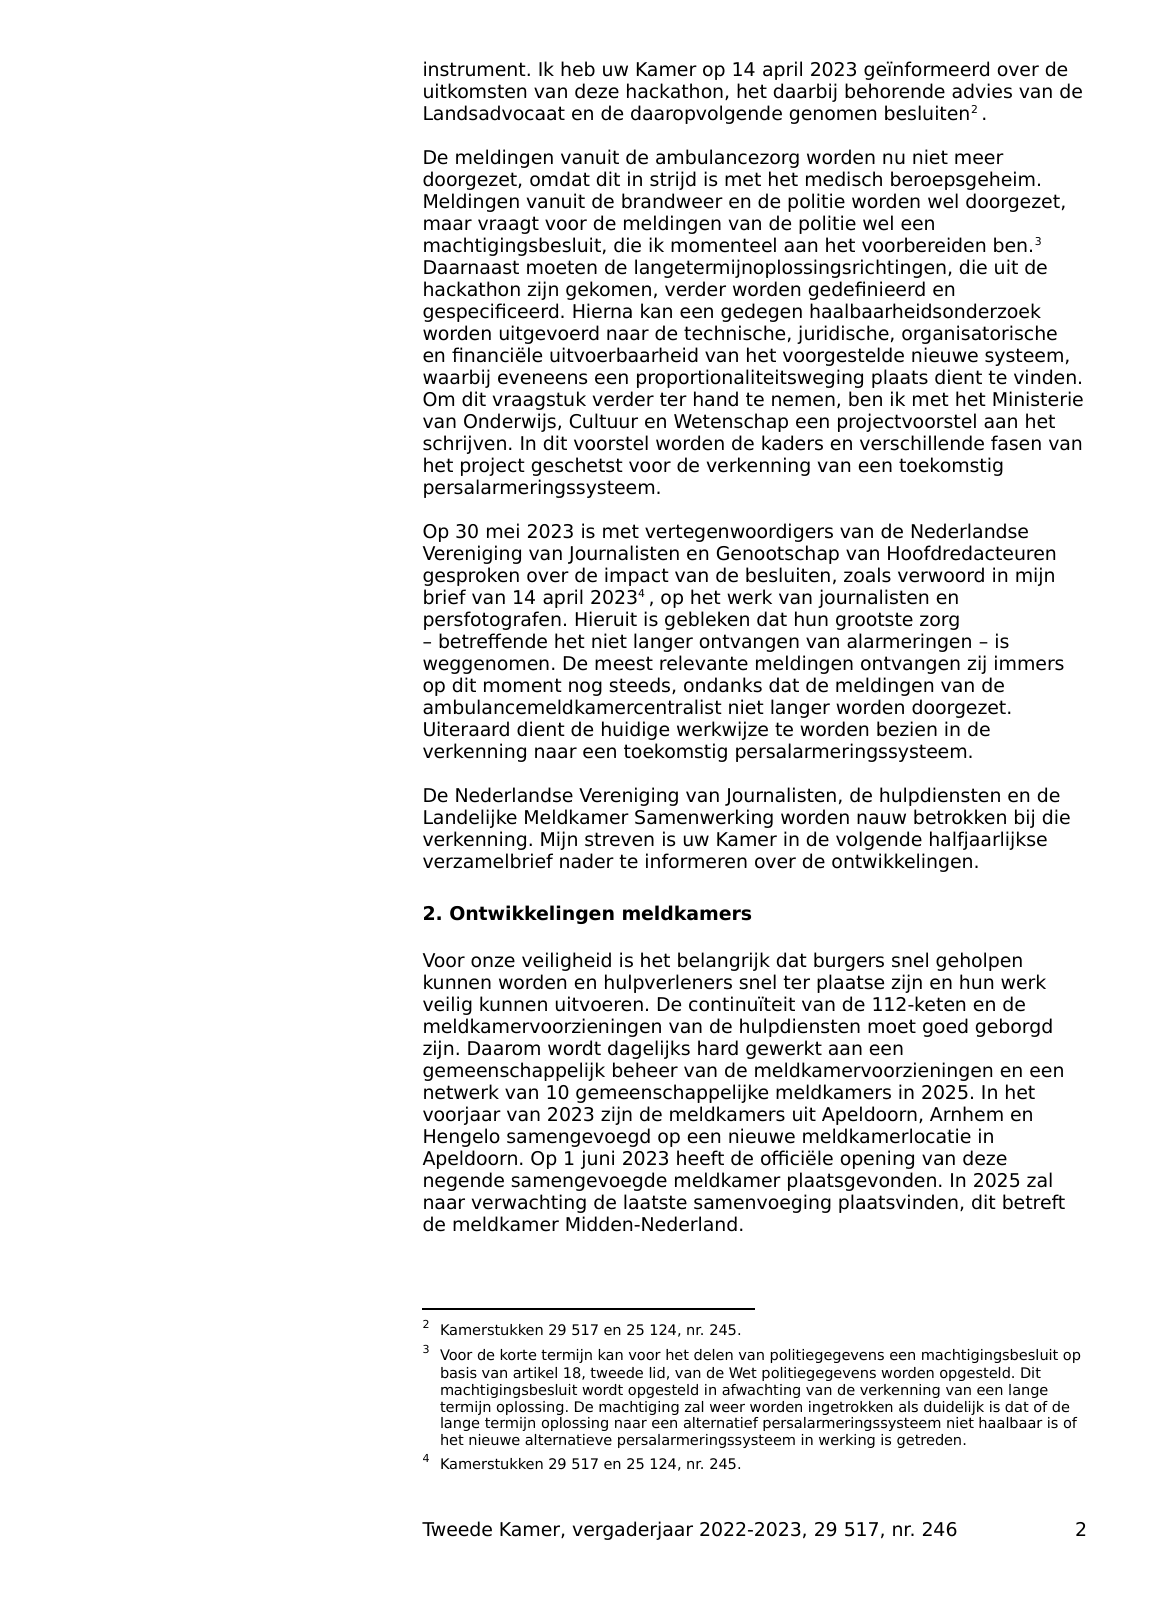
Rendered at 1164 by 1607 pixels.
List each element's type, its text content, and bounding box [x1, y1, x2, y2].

text Op 30 mei 2023 is met vertegenwoordigers van de Nederlandse Vereniging van Journalisten en Genootschap van Hoofdredacteuren gesproken over de impact van de besluiten, zoals verwoord in mijn brief van 14 april 2023, op het werk van journalisten en persfotografen. Hieruit is gebleken dat hun grootste zorg – betreffende het niet langer ontvangen van alarmeringen – is weggenomen. De meest relevante meldingen ontvangen zij immers op dit moment nog steeds, ondanks dat de meldingen van de ambulancemeldkamercentralist niet langer worden doorgezet. Uiteraard dient de huidige werkwijze te worden bezien in de verkenning naar een toekomstig persalarmeringssysteem. [422, 521, 1087, 763]
subtitle 2. Ontwikkelingen meldkamers [422, 903, 1087, 925]
text Kamerstukken 29 517 en 25 124, nr. 245. [422, 1452, 1087, 1474]
text instrument. Ik heb uw Kamer op 14 april 2023 geïnformeerd over de uitkomsten van deze hackathon, het daarbij behorende advies van de Landsadvocaat en de daaropvolgende genomen besluiten. [422, 59, 1087, 125]
text Voor de korte termijn kan voor het delen van politiegegevens een machtigingsbesluit op basis van artikel 18, tweede lid, van de Wet politiegegevens worden opgesteld. Dit machtigingsbesluit wordt opgesteld in afwachting van de verkenning van een lange termijn oplossing. De machtiging zal weer worden ingetrokken als duidelijk is dat of de lange termijn oplossing naar een alternatief persalarmeringssysteem niet haalbaar is of het nieuwe alternatieve persalarmeringssysteem in werking is getreden. [422, 1343, 1087, 1449]
text De Nederlandse Vereniging van Journalisten, de hulpdiensten en de Landelijke Meldkamer Samenwerking worden nauw betrokken bij die verkenning. Mijn streven is uw Kamer in de volgende halfjaarlijkse verzamelbrief nader te informeren over de ontwikkelingen. [422, 785, 1087, 873]
text Kamerstukken 29 517 en 25 124, nr. 245. [422, 1318, 1087, 1340]
text De meldingen vanuit de ambulancezorg worden nu niet meer doorgezet, omdat dit in strijd is met het medisch beroepsgeheim. Meldingen vanuit de brandweer en de politie worden wel doorgezet, maar vraagt voor de meldingen van de politie wel een machtigingsbesluit, die ik momenteel aan het voorbereiden ben. Daarnaast moeten de langetermijnoplossingsrichtingen, die uit de hackathon zijn gekomen, verder worden gedefinieerd en gespecificeerd. Hierna kan een gedegen haalbaarheidsonderzoek worden uitgevoerd naar de technische, juridische, organisatorische en financiële uitvoerbaarheid van het voorgestelde nieuwe systeem, waarbij eveneens een proportionaliteitsweging plaats dient te vinden. Om dit vraagstuk verder ter hand te nemen, ben ik met het Ministerie van Onderwijs, Cultuur en Wetenschap een projectvoorstel aan het schrijven. In dit voorstel worden de kaders en verschillende fasen van het project geschetst voor de verkenning van een toekomstig persalarmeringssysteem. [422, 147, 1087, 499]
text Voor onze veiligheid is het belangrijk dat burgers snel geholpen kunnen worden en hulpverleners snel ter plaatse zijn en hun werk veilig kunnen uitvoeren. De continuïteit van de 112-keten en de meldkamervoorzieningen van de hulpdiensten moet goed geborgd zijn. Daarom wordt dagelijks hard gewerkt aan een gemeenschappelijk beheer van de meldkamervoorzieningen en een netwerk van 10 gemeenschappelijke meldkamers in 2025. In het voorjaar van 2023 zijn de meldkamers uit Apeldoorn, Arnhem en Hengelo samengevoegd op een nieuwe meldkamerlocatie in Apeldoorn. Op 1 juni 2023 heeft de officiële opening van deze negende samengevoegde meldkamer plaatsgevonden. In 2025 zal naar verwachting de laatste samenvoeging plaatsvinden, dit betreft de meldkamer Midden-Nederland. [422, 950, 1087, 1236]
